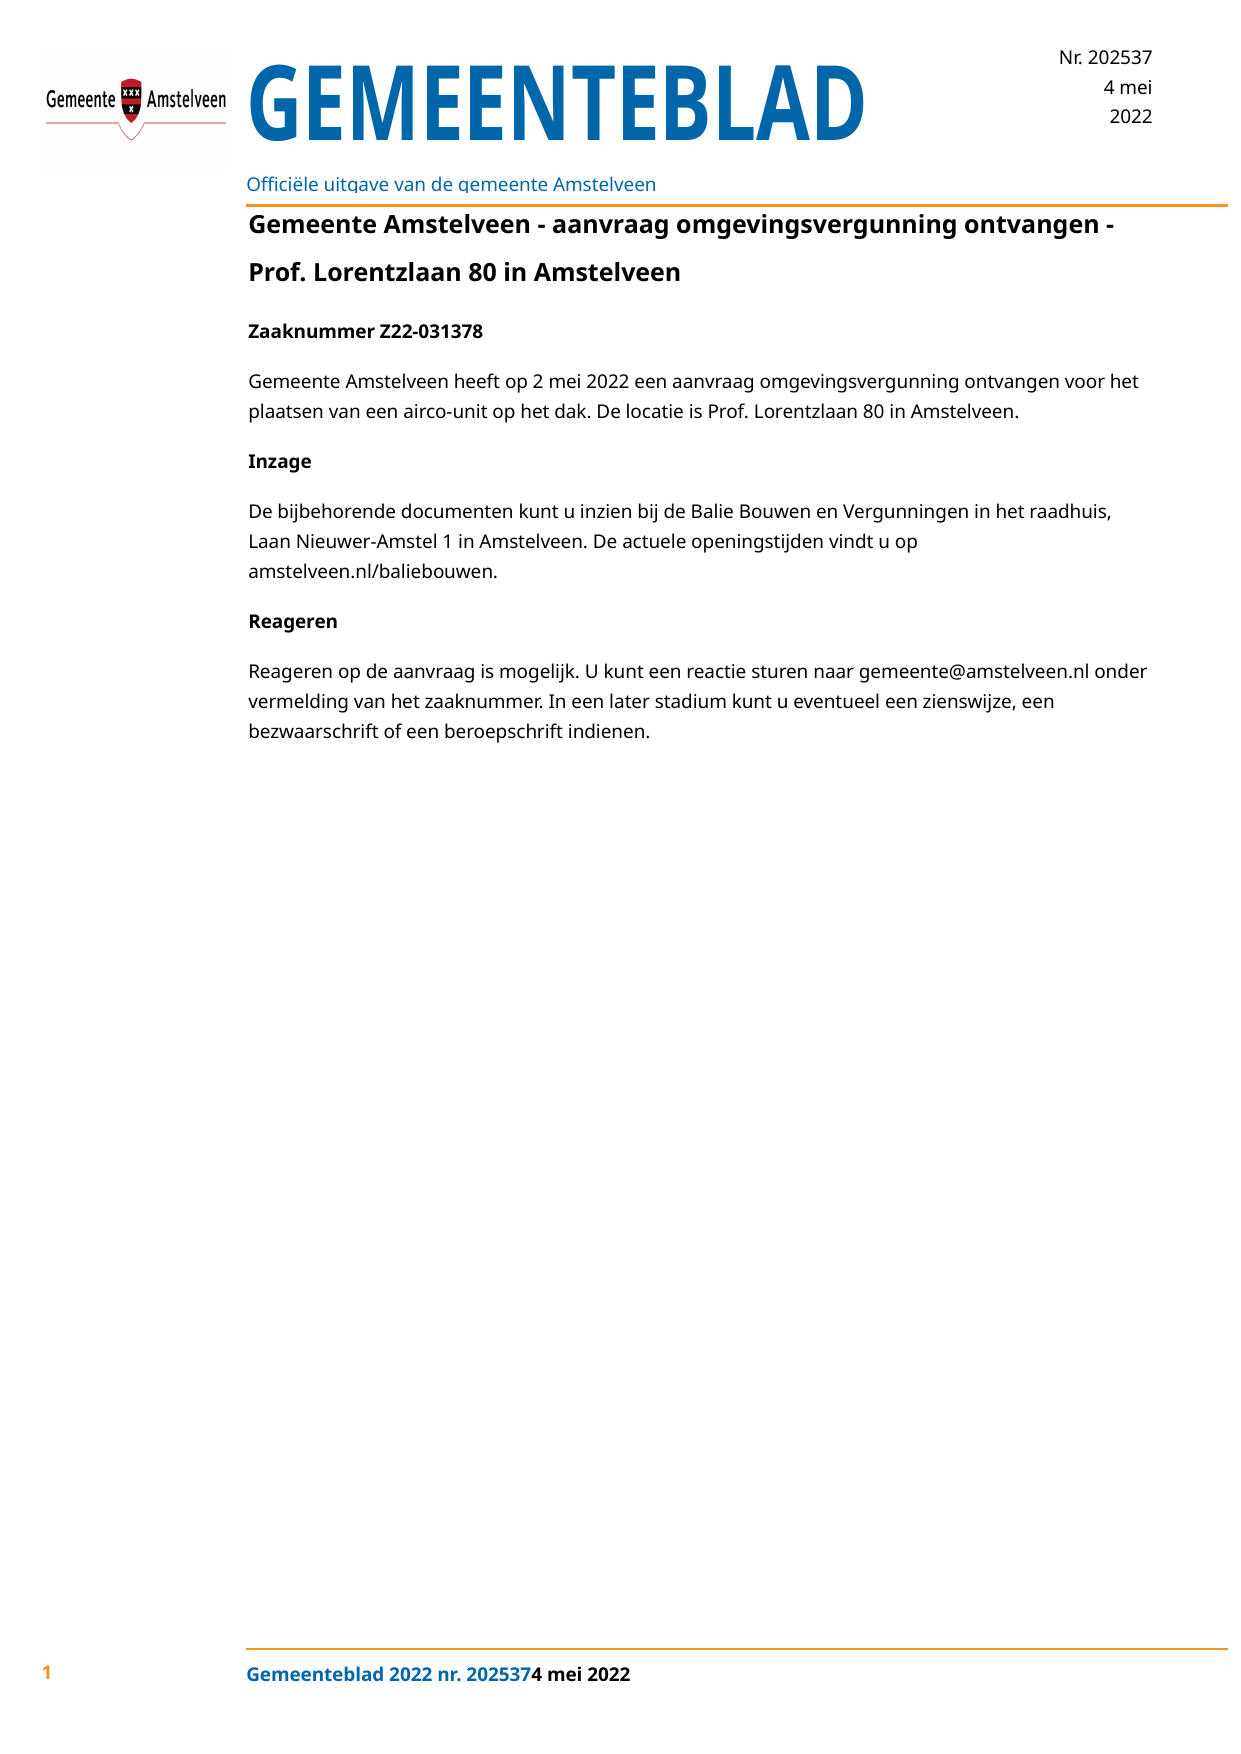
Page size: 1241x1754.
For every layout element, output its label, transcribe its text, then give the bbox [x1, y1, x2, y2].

text Gemeente Amstelveen - aanvraag omgevingsvergunning ontvangen - Prof. Lorentzlaan 80 in Amstelveen [248, 207, 1152, 288]
text Inzage [248, 448, 1152, 474]
text Reageren [248, 608, 1152, 634]
text Gemeente Amstelveen heeft op 2 mei 2022 een aanvraag omgevingsvergunning ontvangen voor het plaatsen van een airco-unit op het dak. De locatie is Prof. Lorentzlaan 80 in Amstelveen. [248, 368, 1152, 424]
picture [41, 47, 231, 172]
text De bijbehorende documenten kunt u inzien bij de Balie Bouwen en Vergunningen in het raadhuis, Laan Nieuwer-Amstel 1 in Amstelveen. De actuele openingstijden vindt u op amstelveen.nl/baliebouwen. [248, 499, 1152, 584]
text Reageren op de aanvraag is mogelijk. U kunt een reactie sturen naar gemeente@amstelveen.nl onder vermelding van het zaaknummer. In een later stadium kunt u eventueel een zienswijze, een bezwaarschrift of een beroepschrift indienen. [248, 659, 1152, 744]
text Zaaknummer Z22-031378 [248, 318, 1152, 344]
